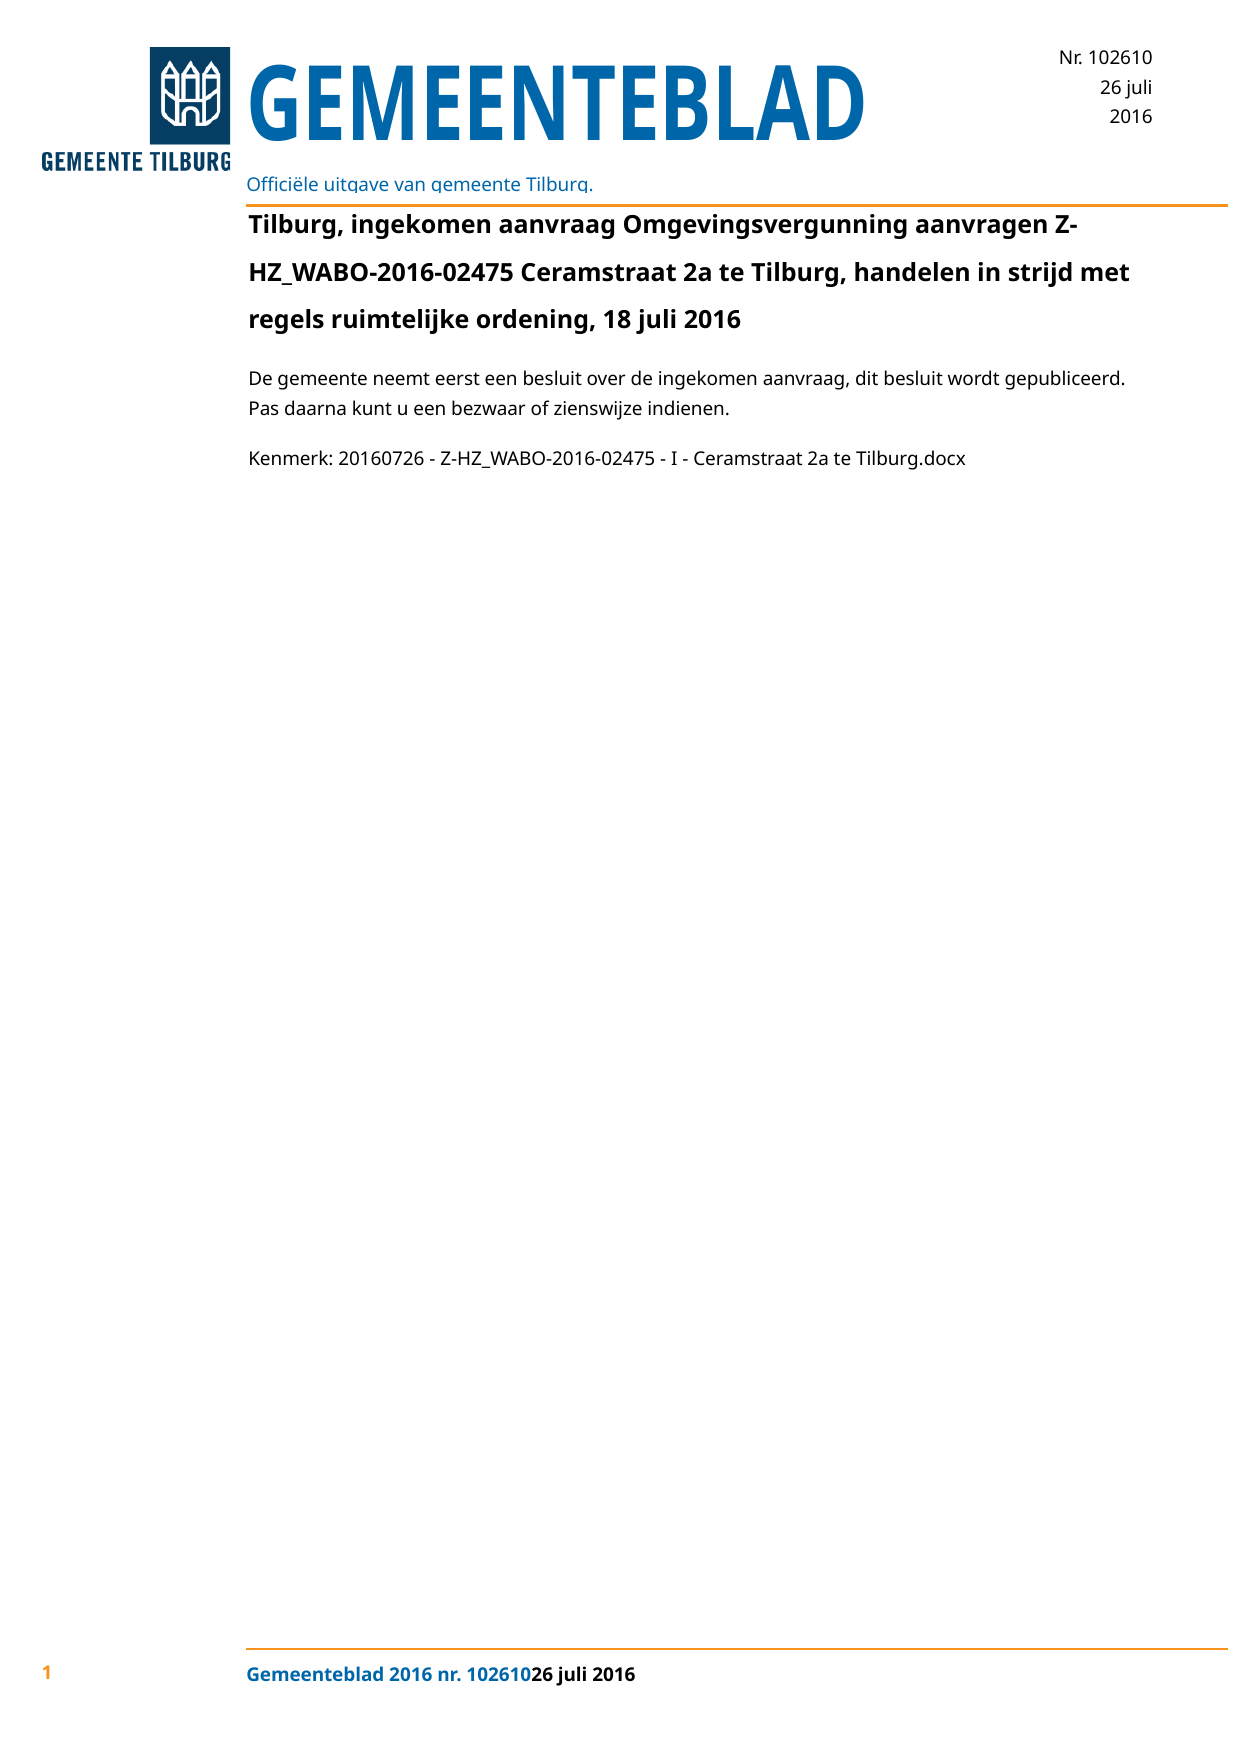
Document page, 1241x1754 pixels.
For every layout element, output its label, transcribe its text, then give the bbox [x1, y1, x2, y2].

text Kenmerk: 20160726 - Z-HZ_WABO-2016-02475 - I - Ceramstraat 2a te Tilburg.docx [248, 446, 1152, 471]
text Tilburg, ingekomen aanvraag Omgevingsvergunning aanvragen Z-HZ_WABO-2016-02475 Ceramstraat 2a te Tilburg, handelen in strijd met regels ruimtelijke ordening, 18 juli 2016 [248, 207, 1152, 336]
text De gemeente neemt eerst een besluit over de ingekomen aanvraag, dit besluit wordt gepubliceerd. Pas daarna kunt u een bezwaar of zienswijze indienen. [248, 366, 1152, 421]
picture [41, 47, 231, 172]
